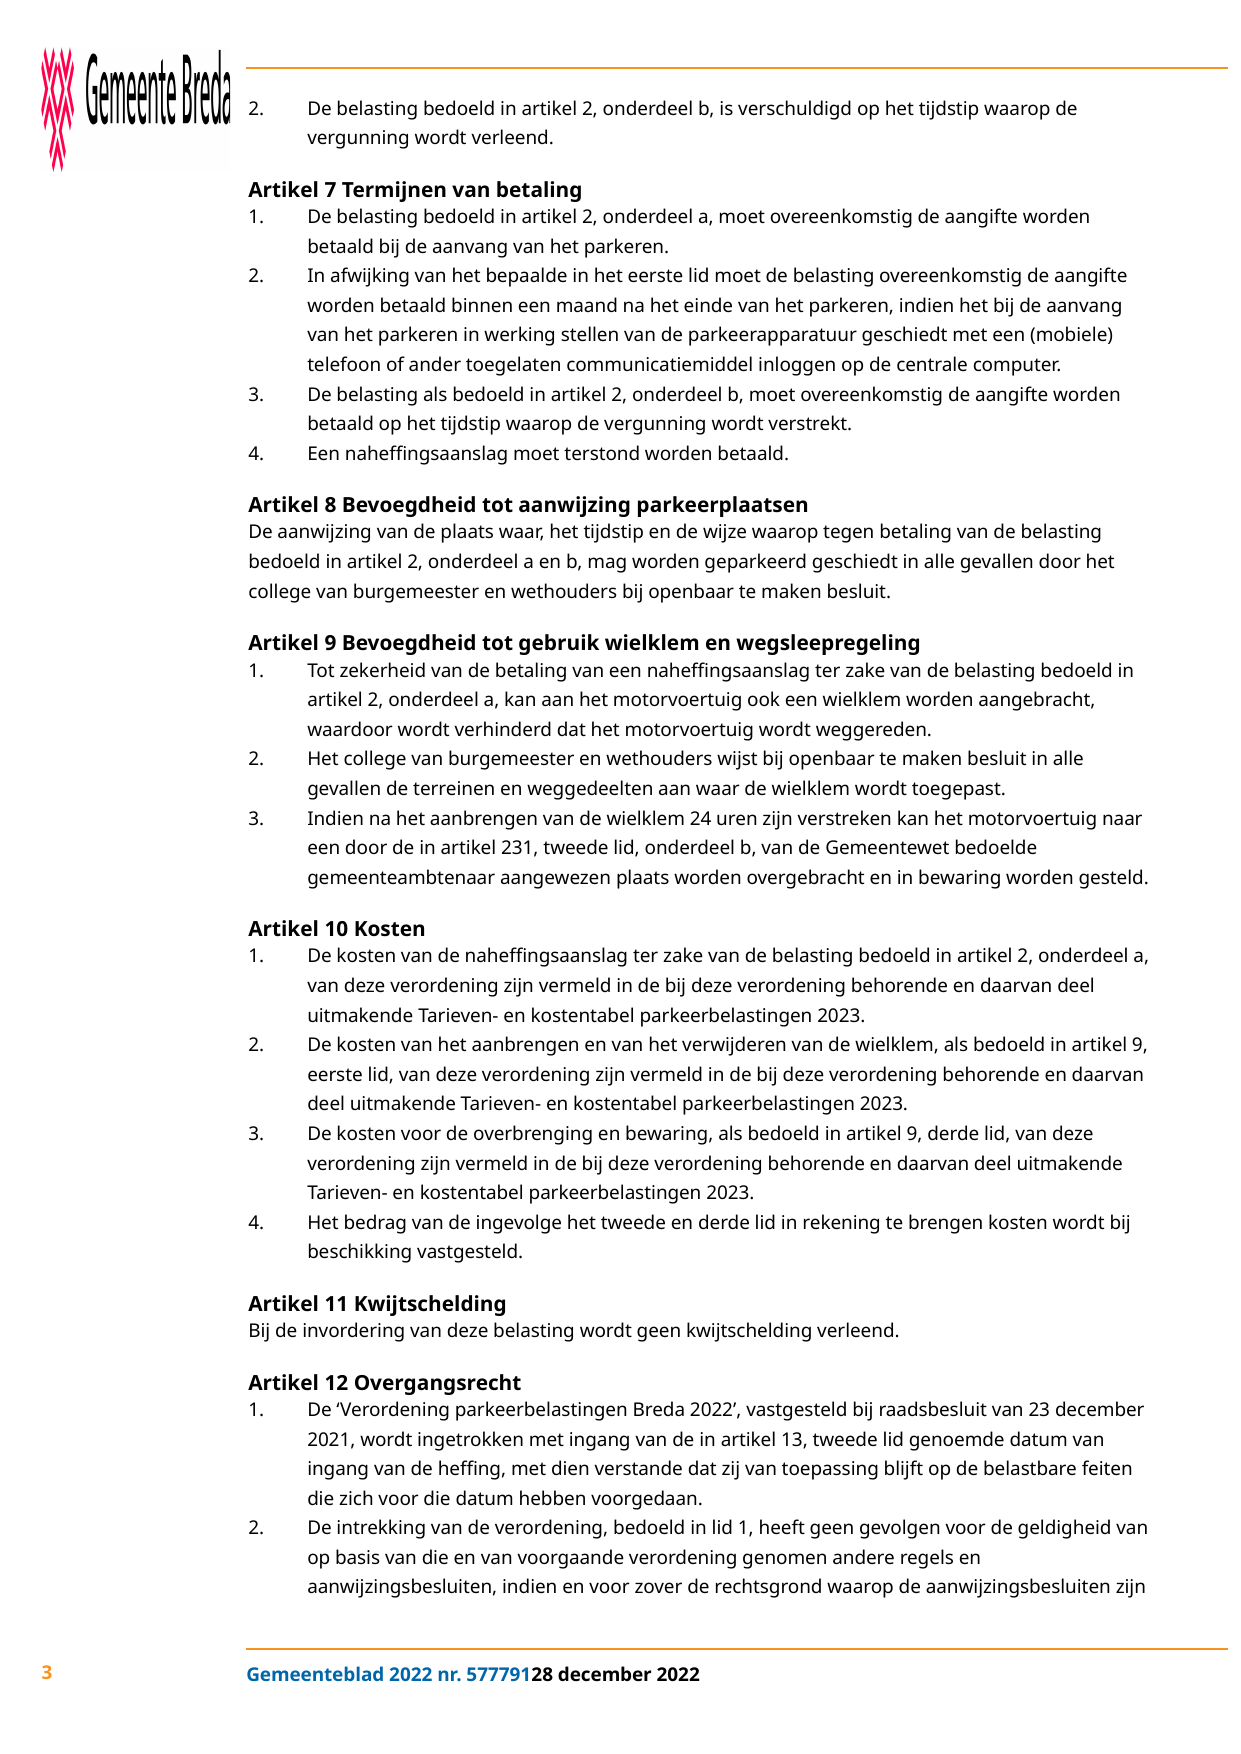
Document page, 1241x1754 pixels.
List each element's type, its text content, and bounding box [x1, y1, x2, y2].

text Artikel 8 Bevoegdheid tot aanwijzing parkeerplaatsen [248, 490, 1152, 519]
list De kosten van het aanbrengen en van het verwijderen van de wielklem, als bedoeld in artikel 9, eerste lid, van deze verordening zijn vermeld in de bij deze verordening behorende en daarvan deel uitmakende Tarieven- en kostentabel parkeerbelastingen 2023. [248, 1031, 1152, 1116]
list De kosten van de naheffingsaanslag ter zake van de belasting bedoeld in artikel 2, onderdeel a, van deze verordening zijn vermeld in de bij deze verordening behorende en daarvan deel uitmakende Tarieven- en kostentabel parkeerbelastingen 2023. [248, 943, 1152, 1028]
list De belasting bedoeld in artikel 2, onderdeel b, is verschuldigd op het tijdstip waarop de vergunning wordt verleend. [248, 95, 1152, 150]
text Artikel 12 Overgangsrecht [248, 1368, 1152, 1396]
list De intrekking van de verordening, bedoeld in lid 1, heeft geen gevolgen voor de geldigheid van op basis van die en van voorgaande verordening genomen andere regels en aanwijzingsbesluiten, indien en voor zover de rechtsgrond waarop de aanwijzingsbesluiten zijn [248, 1514, 1152, 1599]
list De ‘Verordening parkeerbelastingen Breda 2022’, vastgesteld bij raadsbesluit van 23 december 2021, wordt ingetrokken met ingang van de in artikel 13, tweede lid genoemde datum van ingang van de heffing, met dien verstande dat zij van toepassing blijft op de belastbare feiten die zich voor die datum hebben voorgedaan. [248, 1396, 1152, 1511]
list Een naheffingsaanslag moet terstond worden betaald. [248, 440, 1152, 466]
list De kosten voor de overbrenging en bewaring, als bedoeld in artikel 9, derde lid, van deze verordening zijn vermeld in de bij deze verordening behorende en daarvan deel uitmakende Tarieven- en kostentabel parkeerbelastingen 2023. [248, 1120, 1152, 1205]
text De aanwijzing van de plaats waar, het tijdstip en de wijze waarop tegen betaling van de belasting bedoeld in artikel 2, onderdeel a en b, mag worden geparkeerd geschiedt in alle gevallen door het college van burgemeester en wethouders bij openbaar te maken besluit. [248, 519, 1152, 604]
list Het bedrag van de ingevolge het tweede en derde lid in rekening te brengen kosten wordt bij beschikking vastgesteld. [248, 1209, 1152, 1264]
text Artikel 9 Bevoegdheid tot gebruik wielklem en wegsleepregeling [248, 628, 1152, 657]
list De belasting als bedoeld in artikel 2, onderdeel b, moet overeenkomstig de aangifte worden betaald op het tijdstip waarop de vergunning wordt verstrekt. [248, 381, 1152, 436]
text Artikel 7 Termijnen van betaling [248, 175, 1152, 203]
list Indien na het aanbrengen van de wielklem 24 uren zijn verstreken kan het motorvoertuig naar een door de in artikel 231, tweede lid, onderdeel b, van de Gemeentewet bedoelde gemeenteambtenaar aangewezen plaats worden overgebracht en in bewaring worden gesteld. [248, 805, 1152, 889]
text Artikel 11 Kwijtschelding [248, 1289, 1152, 1317]
list In afwijking van het bepaalde in het eerste lid moet de belasting overeenkomstig de aangifte worden betaald binnen een maand na het einde van het parkeren, indien het bij de aanvang van het parkeren in werking stellen van de parkeerapparatuur geschiedt met een (mobiele) telefoon of ander toegelaten communicatiemiddel inloggen op de centrale computer. [248, 262, 1152, 377]
list Het college van burgemeester en wethouders wijst bij openbaar te maken besluit in alle gevallen de terreinen en weggedeelten aan waar de wielklem wordt toegepast. [248, 746, 1152, 801]
text Artikel 10 Kosten [248, 914, 1152, 943]
text Bij de invordering van deze belasting wordt geen kwijtschelding verleend. [248, 1317, 1152, 1343]
list Tot zekerheid van de betaling van een naheffingsaanslag ter zake van de belasting bedoeld in artikel 2, onderdeel a, kan aan het motorvoertuig ook een wielklem worden aangebracht, waardoor wordt verhinderd dat het motorvoertuig wordt weggereden. [248, 657, 1152, 742]
picture [41, 47, 231, 172]
list De belasting bedoeld in artikel 2, onderdeel a, moet overeenkomstig de aangifte worden betaald bij de aanvang van het parkeren. [248, 203, 1152, 258]
